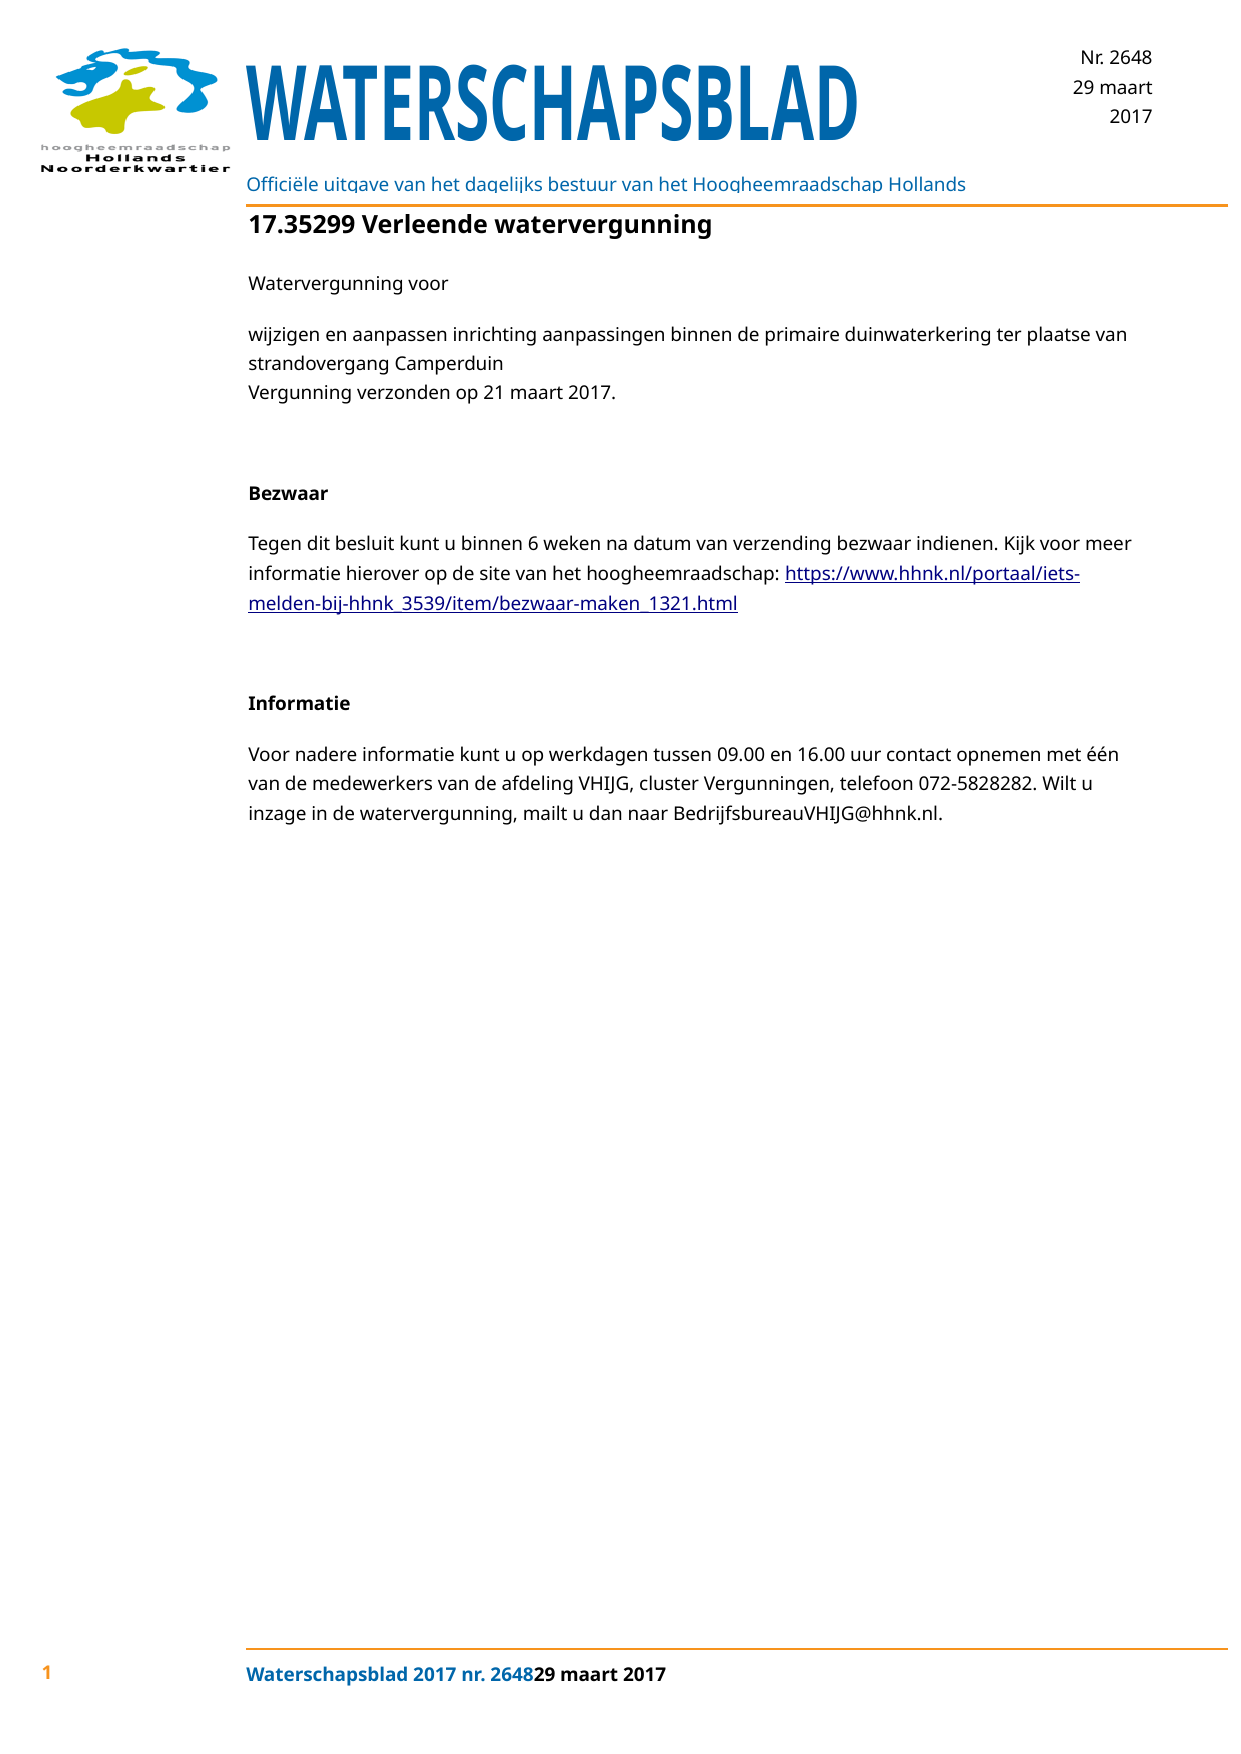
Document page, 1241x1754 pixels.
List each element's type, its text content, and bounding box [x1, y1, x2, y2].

text 17.35299 Verleende watervergunning [248, 207, 1152, 241]
text Watervergunning voor [248, 270, 1152, 296]
text Tegen dit besluit kunt u binnen 6 weken na datum van verzending bezwaar indienen. Kijk voor meer informatie hierover op de site van het hoogheemraadschap: https://www.hhnk.nl/portaal/iets-melden-bij-hhnk_3539/item/bezwaar-maken_1321.html [248, 531, 1152, 616]
table_header wijzigen en aanpassen inrichting aanpassingen binnen de primaire duinwaterkering ter plaatse van strandovergang Camperduin [248, 321, 1152, 376]
text Bezwaar [248, 480, 1152, 506]
text Vergunning verzonden op 21 maart 2017. [248, 379, 1152, 405]
picture [41, 47, 231, 172]
text Informatie [248, 691, 1152, 716]
text Voor nadere informatie kunt u op werkdagen tussen 09.00 en 16.00 uur contact opnemen met één van de medewerkers van de afdeling VHIJG, cluster Vergunningen, telefoon 072-5828282. Wilt u inzage in de watervergunning, mailt u dan naar BedrijfsbureauVHIJG@hhnk.nl. [248, 741, 1152, 826]
